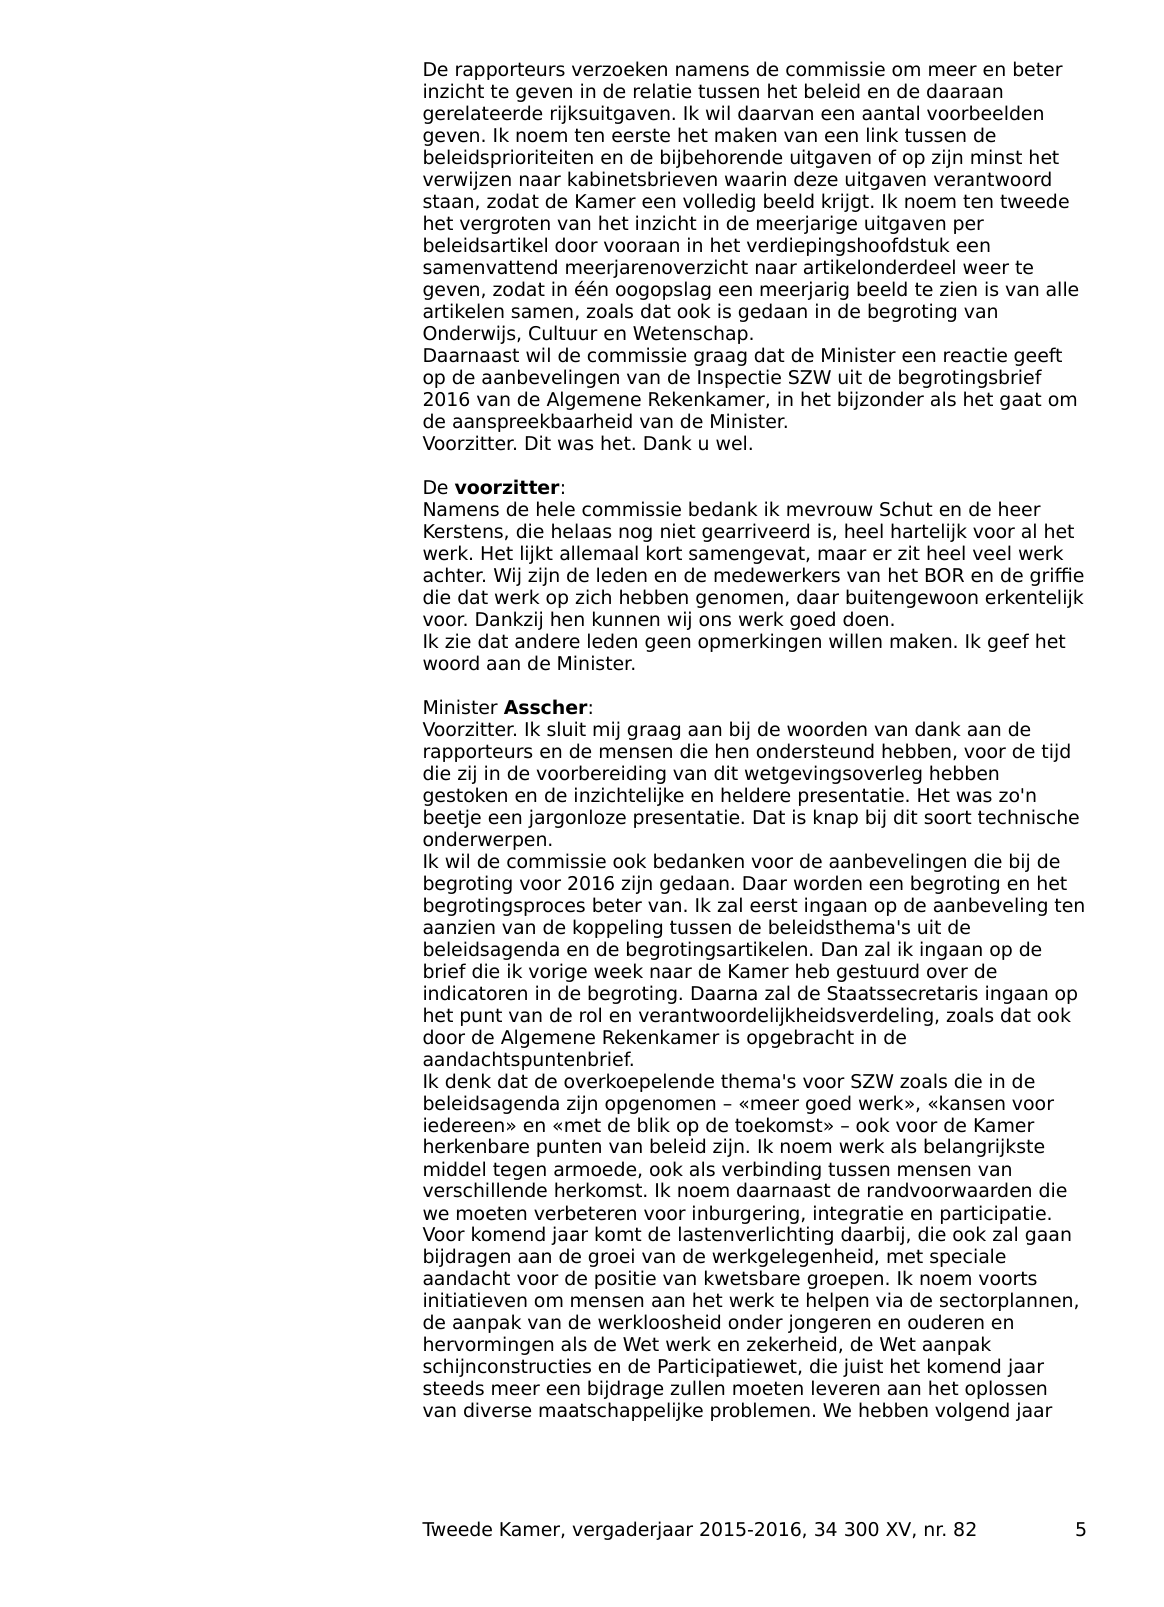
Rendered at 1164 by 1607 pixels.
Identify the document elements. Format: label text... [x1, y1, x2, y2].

text De rapporteurs verzoeken namens de commissie om meer en beter inzicht te geven in de relatie tussen het beleid en de daaraan gerelateerde rijksuitgaven. Ik wil daarvan een aantal voorbeelden geven. Ik noem ten eerste het maken van een link tussen de beleidsprioriteiten en de bijbehorende uitgaven of op zijn minst het verwijzen naar kabinetsbrieven waarin deze uitgaven verantwoord staan, zodat de Kamer een volledig beeld krijgt. Ik noem ten tweede het vergroten van het inzicht in de meerjarige uitgaven per beleidsartikel door vooraan in het verdiepingshoofdstuk een samenvattend meerjarenoverzicht naar artikelonderdeel weer te geven, zodat in één oogopslag een meerjarig beeld te zien is van alle artikelen samen, zoals dat ook is gedaan in de begroting van Onderwijs, Cultuur en Wetenschap. [422, 59, 1087, 345]
text Daarnaast wil de commissie graag dat de Minister een reactie geeft op de aanbevelingen van de Inspectie SZW uit de begrotingsbrief 2016 van de Algemene Rekenkamer, in het bijzonder als het gaat om de aanspreekbaarheid van de Minister. [422, 345, 1087, 433]
text De voorzitter: [422, 477, 1087, 499]
text Ik zie dat andere leden geen opmerkingen willen maken. Ik geef het woord aan de Minister. [422, 631, 1087, 675]
text Minister Asscher: [422, 697, 1087, 719]
text Voorzitter. Ik sluit mij graag aan bij de woorden van dank aan de rapporteurs en de mensen die hen ondersteund hebben, voor de tijd die zij in de voorbereiding van dit wetgevingsoverleg hebben gestoken en de inzichtelijke en heldere presentatie. Het was zo'n beetje een jargonloze presentatie. Dat is knap bij dit soort technische onderwerpen. [422, 719, 1087, 851]
text Ik wil de commissie ook bedanken voor de aanbevelingen die bij de begroting voor 2016 zijn gedaan. Daar worden een begroting en het begrotingsproces beter van. Ik zal eerst ingaan op de aanbeveling ten aanzien van de koppeling tussen de beleidsthema's uit de beleidsagenda en de begrotingsartikelen. Dan zal ik ingaan op de brief die ik vorige week naar de Kamer heb gestuurd over de indicatoren in de begroting. Daarna zal de Staatssecretaris ingaan op het punt van de rol en verantwoordelijkheidsverdeling, zoals dat ook door de Algemene Rekenkamer is opgebracht in de aandachtspuntenbrief. [422, 851, 1087, 1071]
text Ik denk dat de overkoepelende thema's voor SZW zoals die in de beleidsagenda zijn opgenomen – «meer goed werk», «kansen voor iedereen» en «met de blik op de toekomst» – ook voor de Kamer herkenbare punten van beleid zijn. Ik noem werk als belangrijkste middel tegen armoede, ook als verbinding tussen mensen van verschillende herkomst. Ik noem daarnaast de randvoorwaarden die we moeten verbeteren voor inburgering, integratie en participatie. Voor komend jaar komt de lastenverlichting daarbij, die ook zal gaan bijdragen aan de groei van de werkgelegenheid, met speciale aandacht voor de positie van kwetsbare groepen. Ik noem voorts initiatieven om mensen aan het werk te helpen via de sectorplannen, de aanpak van de werkloosheid onder jongeren en ouderen en hervormingen als de Wet werk en zekerheid, de Wet aanpak schijnconstructies en de Participatiewet, die juist het komend jaar steeds meer een bijdrage zullen moeten leveren aan het oplossen van diverse maatschappelijke problemen. We hebben volgend jaar [422, 1071, 1087, 1422]
text Namens de hele commissie bedank ik mevrouw Schut en de heer Kerstens, die helaas nog niet gearriveerd is, heel hartelijk voor al het werk. Het lijkt allemaal kort samengevat, maar er zit heel veel werk achter. Wij zijn de leden en de medewerkers van het BOR en de griffie die dat werk op zich hebben genomen, daar buitengewoon erkentelijk voor. Dankzij hen kunnen wij ons werk goed doen. [422, 499, 1087, 631]
text Voorzitter. Dit was het. Dank u wel. [422, 433, 1087, 455]
